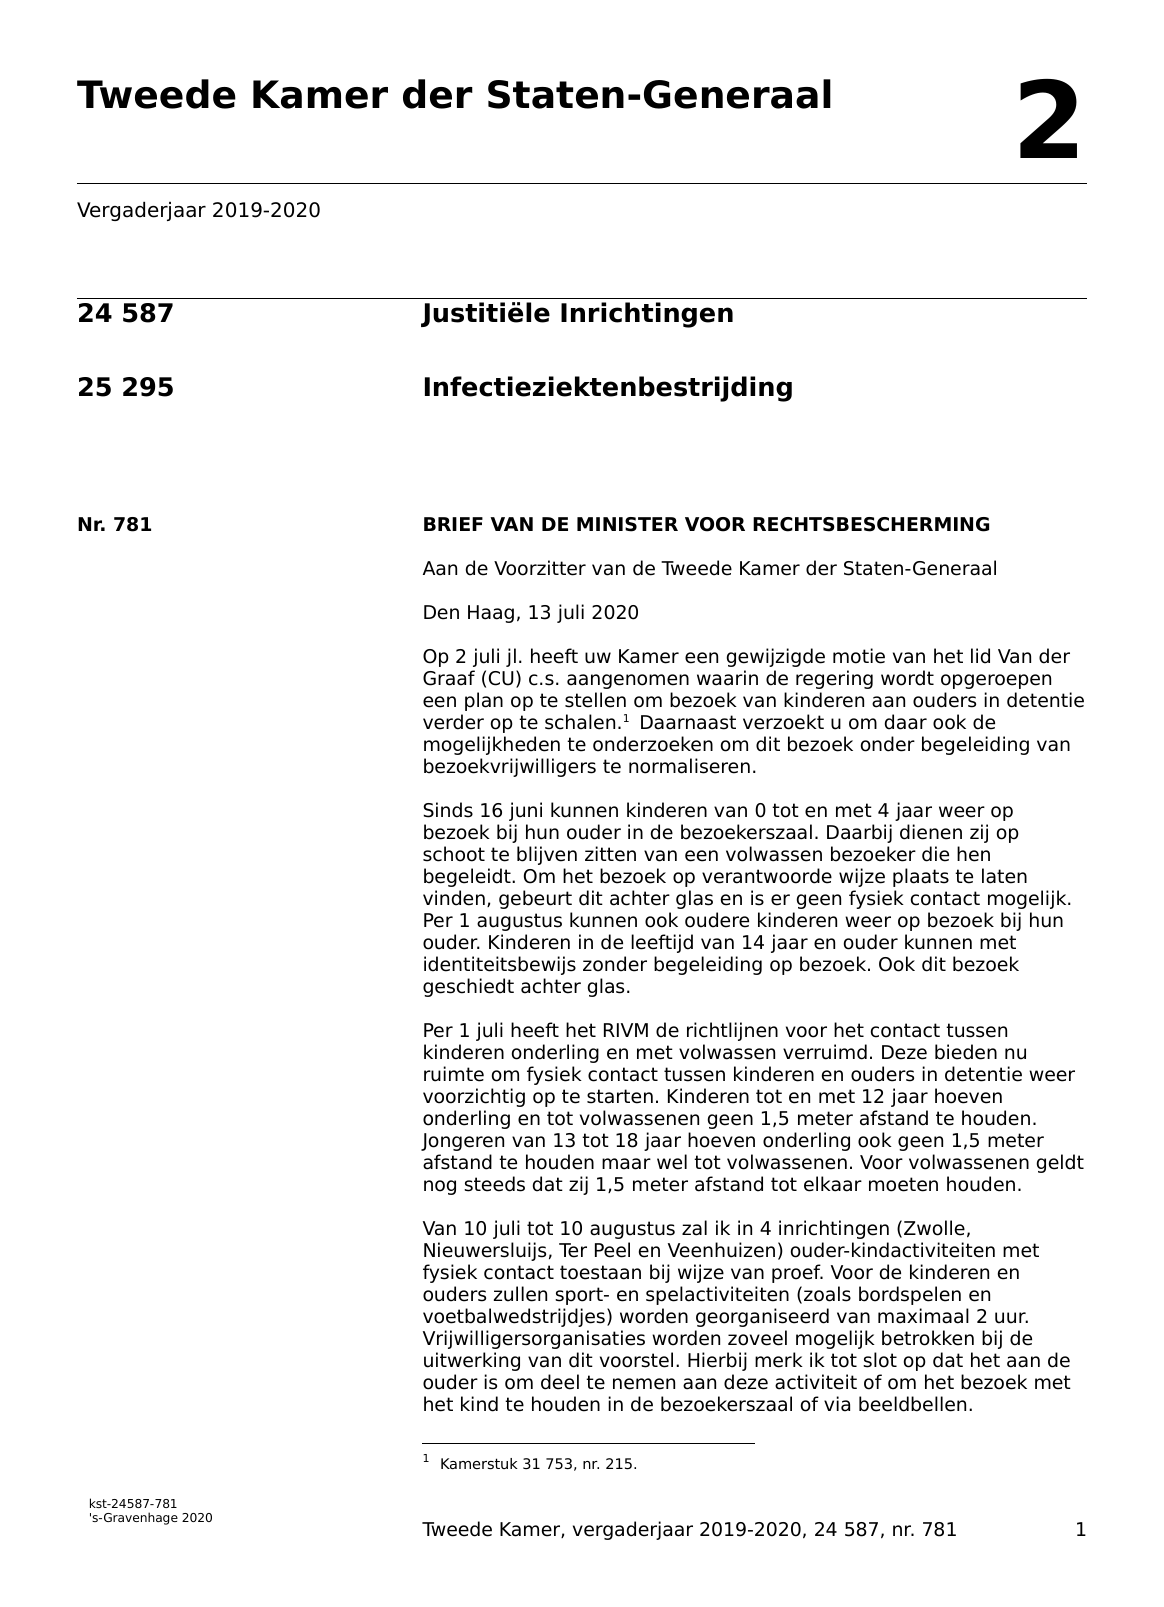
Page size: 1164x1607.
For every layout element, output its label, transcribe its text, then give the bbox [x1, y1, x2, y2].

table_header Tweede Kamer der Staten-Generaal [77, 59, 886, 183]
table_header 2 [886, 59, 1087, 183]
text 's-Gravenhage 2020 [88, 1511, 323, 1525]
text Van 10 juli tot 10 augustus zal ik in 4 inrichtingen (Zwolle, Nieuwersluijs, Ter Peel en Veenhuizen) ouder-kindactiviteiten met fysiek contact toestaan bij wijze van proef. Voor de kinderen en ouders zullen sport- en spelactiviteiten (zoals bordspelen en voetbalwedstrijdjes) worden georganiseerd van maximaal 2 uur. Vrijwilligersorganisaties worden zoveel mogelijk betrokken bij de uitwerking van dit voorstel. Hierbij merk ik tot slot op dat het aan de ouder is om deel te nemen aan deze activiteit of om het bezoek met het kind te houden in de bezoekerszaal of via beeldbellen. [422, 1218, 1087, 1416]
text Kamerstuk 31 753, nr. 215. [422, 1452, 1087, 1474]
subtitle 24 587 Justitiële Inrichtingen [77, 299, 1087, 329]
text Op 2 juli jl. heeft uw Kamer een gewijzigde motie van het lid Van der Graaf (CU) c.s. aangenomen waarin de regering wordt opgeroepen een plan op te stellen om bezoek van kinderen aan ouders in detentie verder op te schalen. Daarnaast verzoekt u om daar ook de mogelijkheden te onderzoeken om dit bezoek onder begeleiding van bezoekvrijwilligers te normaliseren. [422, 646, 1087, 778]
table_cell Vergaderjaar 2019-2020 [77, 184, 1087, 298]
text Den Haag, 13 juli 2020 [422, 602, 1087, 624]
text Per 1 juli heeft het RIVM de richtlijnen voor het contact tussen kinderen onderling en met volwassen verruimd. Deze bieden nu ruimte om fysiek contact tussen kinderen en ouders in detentie weer voorzichtig op te starten. Kinderen tot en met 12 jaar hoeven onderling en tot volwassenen geen 1,5 meter afstand te houden. Jongeren van 13 tot 18 jaar hoeven onderling ook geen 1,5 meter afstand te houden maar wel tot volwassenen. Voor volwassenen geldt nog steeds dat zij 1,5 meter afstand tot elkaar moeten houden. [422, 1020, 1087, 1196]
text Aan de Voorzitter van de Tweede Kamer der Staten-Generaal [422, 558, 1087, 580]
subtitle 25 295 Infectieziektenbestrijding [77, 373, 1087, 403]
text kst-24587-781 [88, 1497, 323, 1511]
text Sinds 16 juni kunnen kinderen van 0 tot en met 4 jaar weer op bezoek bij hun ouder in de bezoekerszaal. Daarbij dienen zij op schoot te blijven zitten van een volwassen bezoeker die hen begeleidt. Om het bezoek op verantwoorde wijze plaats te laten vinden, gebeurt dit achter glas en is er geen fysiek contact mogelijk. Per 1 augustus kunnen ook oudere kinderen weer op bezoek bij hun ouder. Kinderen in de leeftijd van 14 jaar en ouder kunnen met identiteitsbewijs zonder begeleiding op bezoek. Ook dit bezoek geschiedt achter glas. [422, 800, 1087, 998]
subtitle Nr. 781 BRIEF VAN DE MINISTER VOOR RECHTSBESCHERMING [77, 514, 1087, 536]
